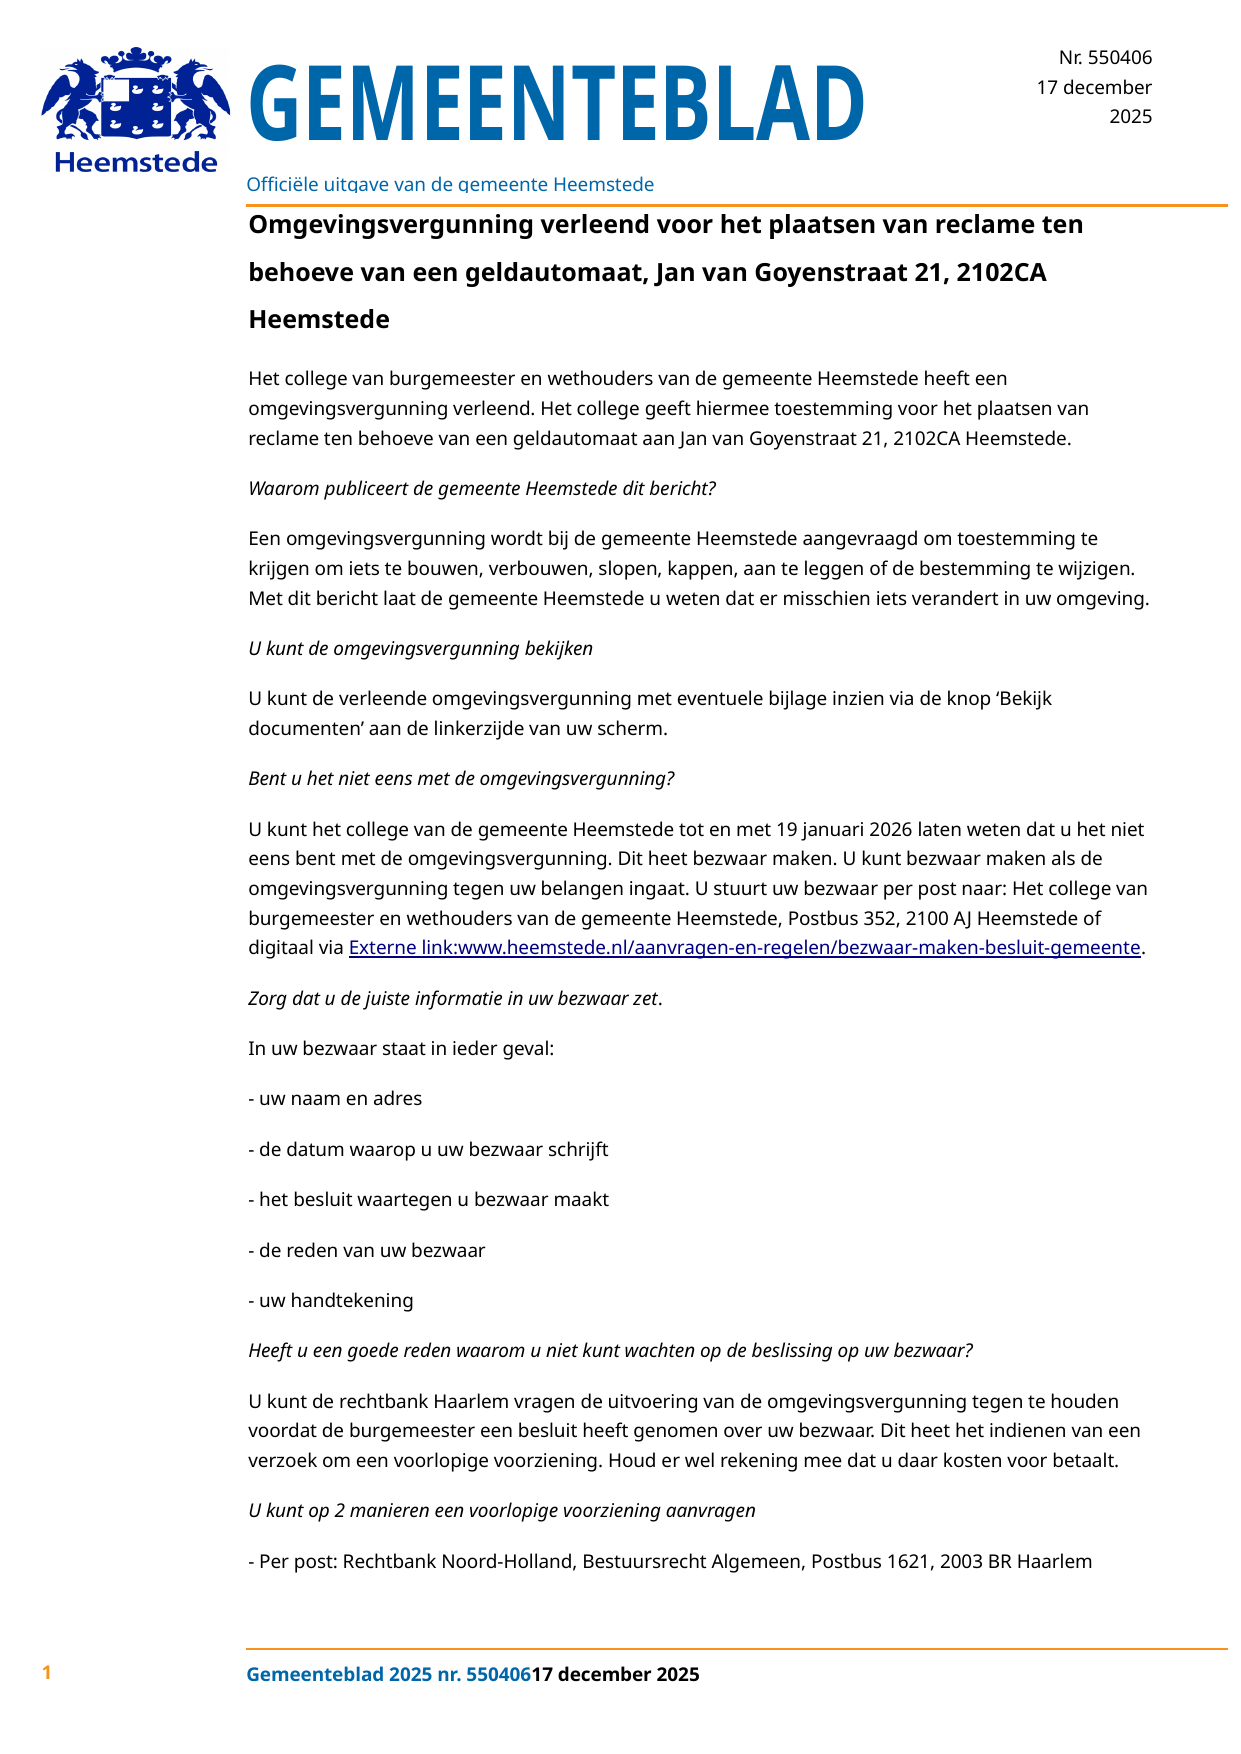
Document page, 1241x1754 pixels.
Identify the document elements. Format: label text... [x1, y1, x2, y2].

text Een omgevingsvergunning wordt bij de gemeente Heemstede aangevraagd om toestemming te krijgen om iets te bouwen, verbouwen, slopen, kappen, aan te leggen of de bestemming te wijzigen. Met dit bericht laat de gemeente Heemstede u weten dat er misschien iets verandert in uw omgeving. [248, 526, 1152, 610]
text - Per post: Rechtbank Noord-Holland, Bestuursrecht Algemeen, Postbus 1621, 2003 BR Haarlem [248, 1548, 1152, 1574]
text - uw handtekening [248, 1287, 1152, 1313]
text Omgevingsvergunning verleend voor het plaatsen van reclame ten behoeve van een geldautomaat, Jan van Goyenstraat 21, 2102CA Heemstede [248, 207, 1152, 336]
text U kunt de rechtbank Haarlem vragen de uitvoering van de omgevingsvergunning tegen te houden voordat de burgemeester een besluit heeft genomen over uw bezwaar. Dit heet het indienen van een verzoek om een voorlopige voorziening. Houd er wel rekening mee dat u daar kosten voor betaalt. [248, 1388, 1152, 1473]
text - uw naam en adres [248, 1086, 1152, 1111]
text Waarom publiceert de gemeente Heemstede dit bericht? [248, 475, 1152, 501]
text Bent u het niet eens met de omgevingsvergunning? [248, 766, 1152, 791]
text In uw bezwaar staat in ieder geval: [248, 1035, 1152, 1061]
text - de reden van uw bezwaar [248, 1237, 1152, 1262]
text Het college van burgemeester en wethouders van de gemeente Heemstede heeft een omgevingsvergunning verleend. Het college geeft hiermee toestemming voor het plaatsen van reclame ten behoeve van een geldautomaat aan Jan van Goyenstraat 21, 2102CA Heemstede. [248, 366, 1152, 450]
text U kunt op 2 manieren een voorlopige voorziening aanvragen [248, 1498, 1152, 1523]
text - de datum waarop u uw bezwaar schrijft [248, 1136, 1152, 1162]
text U kunt het college van de gemeente Heemstede tot en met 19 januari 2026 laten weten dat u het niet eens bent met de omgevingsvergunning. Dit heet bezwaar maken. U kunt bezwaar maken als de omgevingsvergunning tegen uw belangen ingaat. U stuurt uw bezwaar per post naar: Het college van burgemeester en wethouders van de gemeente Heemstede, Postbus 352, 2100 AJ Heemstede of digitaal via Externe link:www.heemstede.nl/aanvragen-en-regelen/bezwaar-maken-besluit-gemeente. [248, 816, 1152, 960]
picture [41, 47, 231, 172]
text - het besluit waartegen u bezwaar maakt [248, 1186, 1152, 1212]
text U kunt de verleende omgevingsvergunning met eventuele bijlage inzien via de knop ‘Bekijk documenten’ aan de linkerzijde van uw scherm. [248, 686, 1152, 741]
text Heeft u een goede reden waarom u niet kunt wachten op de beslissing op uw bezwaar? [248, 1338, 1152, 1363]
text Zorg dat u de juiste informatie in uw bezwaar zet. [248, 985, 1152, 1010]
text U kunt de omgevingsvergunning bekijken [248, 635, 1152, 661]
